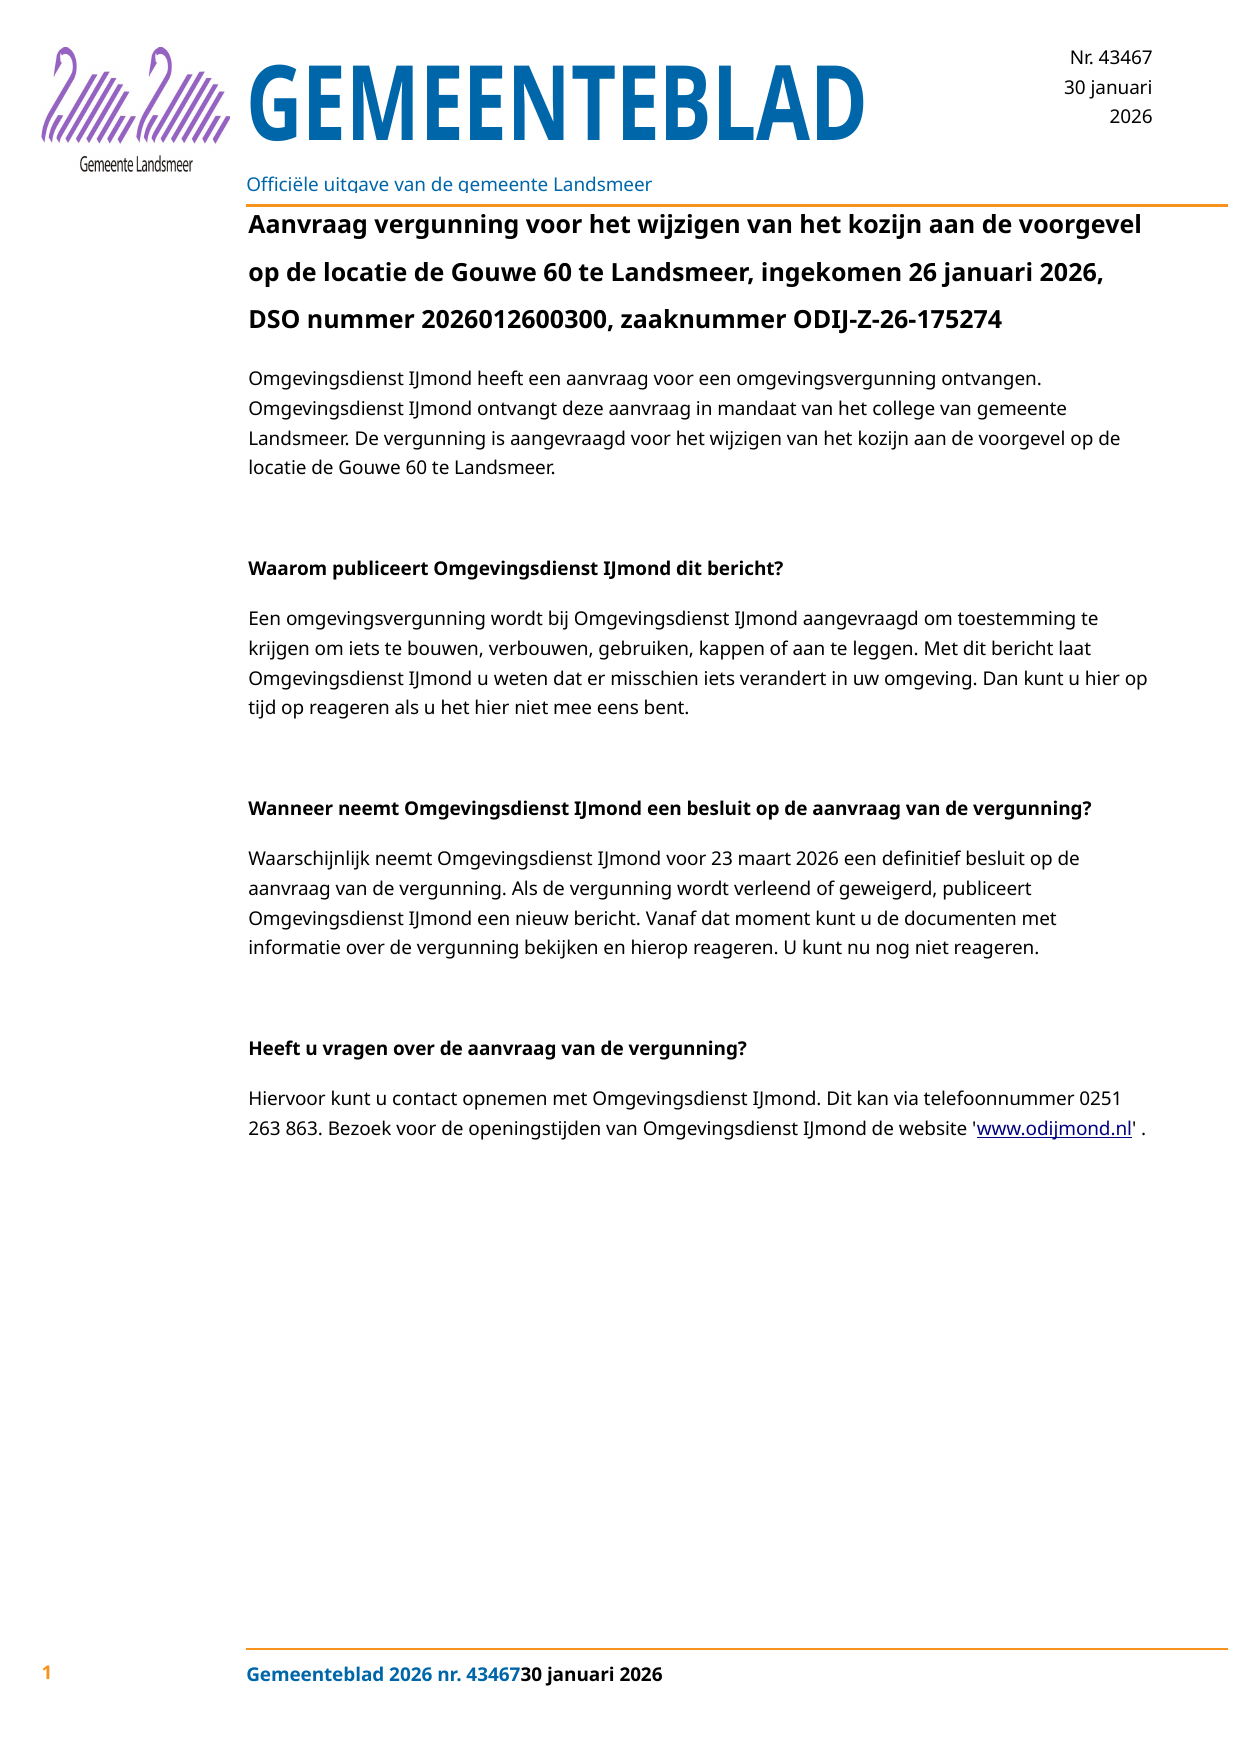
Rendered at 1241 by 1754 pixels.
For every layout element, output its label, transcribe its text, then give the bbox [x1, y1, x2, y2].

text Aanvraag vergunning voor het wijzigen van het kozijn aan de voorgevel op de locatie de Gouwe 60 te Landsmeer, ingekomen 26 januari 2026, DSO nummer 2026012600300, zaaknummer ODIJ-Z-26-175274 [248, 207, 1152, 336]
text Een omgevingsvergunning wordt bij Omgevingsdienst IJmond aangevraagd om toestemming te krijgen om iets te bouwen, verbouwen, gebruiken, kappen of aan te leggen. Met dit bericht laat Omgevingsdienst IJmond u weten dat er misschien iets verandert in uw omgeving. Dan kunt u hier op tijd op reageren als u het hier niet mee eens bent. [248, 606, 1152, 720]
text Hiervoor kunt u contact opnemen met Omgevingsdienst IJmond. Dit kan via telefoonnummer 0251 263 863. Bezoek voor de openingstijden van Omgevingsdienst IJmond de website 'www.odijmond.nl' . [248, 1086, 1152, 1141]
picture [41, 47, 231, 172]
text Heeft u vragen over de aanvraag van de vergunning? [248, 1035, 1152, 1061]
text Omgevingsdienst IJmond heeft een aanvraag voor een omgevingsvergunning ontvangen. Omgevingsdienst IJmond ontvangt deze aanvraag in mandaat van het college van gemeente Landsmeer. De vergunning is aangevraagd voor het wijzigen van het kozijn aan de voorgevel op de locatie de Gouwe 60 te Landsmeer. [248, 366, 1152, 480]
text Waarom publiceert Omgevingsdienst IJmond dit bericht? [248, 555, 1152, 581]
text Waarschijnlijk neemt Omgevingsdienst IJmond voor 23 maart 2026 een definitief besluit op de aanvraag van de vergunning. Als de vergunning wordt verleend of geweigerd, publiceert Omgevingsdienst IJmond een nieuw bericht. Vanaf dat moment kunt u de documenten met informatie over de vergunning bekijken en hierop reageren. U kunt nu nog niet reageren. [248, 846, 1152, 960]
text Wanneer neemt Omgevingsdienst IJmond een besluit op de aanvraag van de vergunning? [248, 795, 1152, 821]
